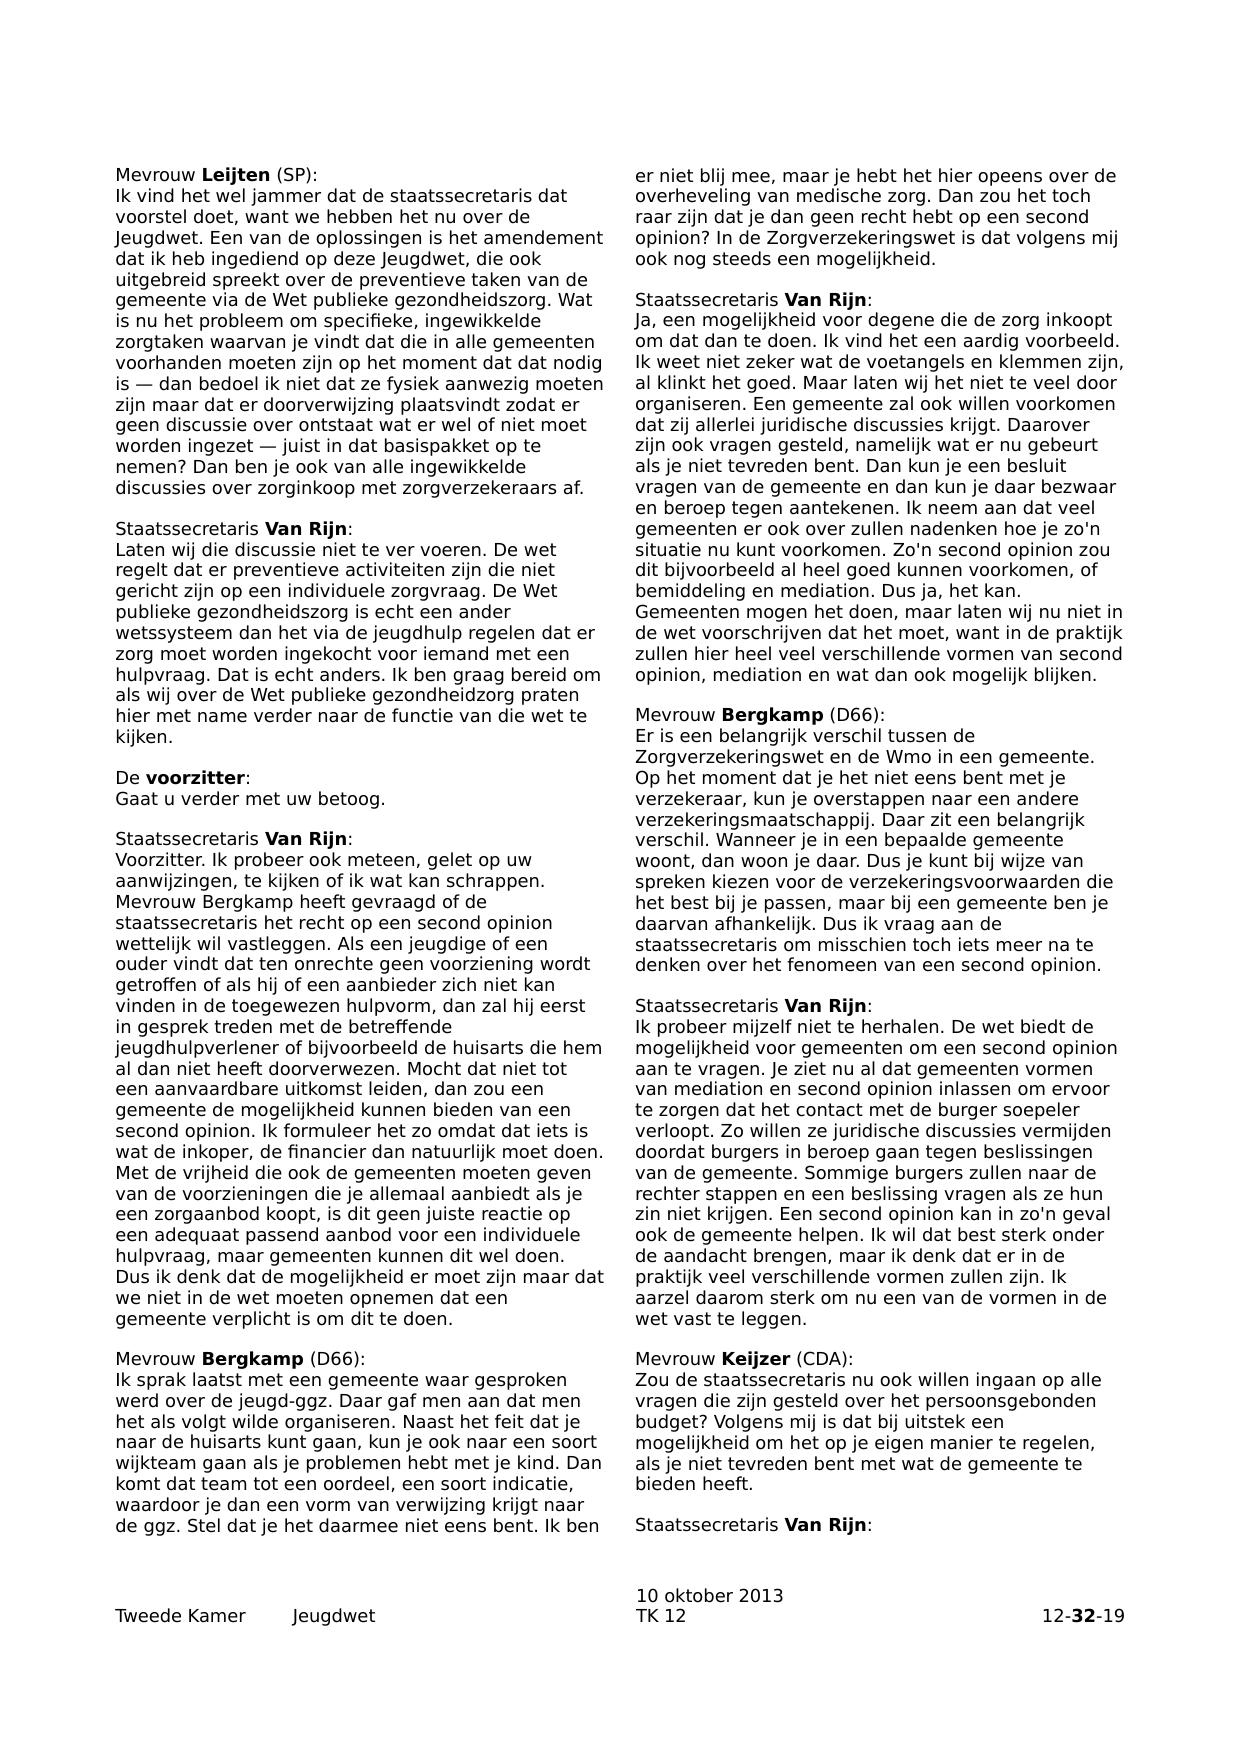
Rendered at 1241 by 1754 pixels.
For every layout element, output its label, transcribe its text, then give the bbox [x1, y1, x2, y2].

text Mevrouw Bergkamp (D66): [115, 1349, 605, 1370]
text Staatssecretaris Van Rijn: [635, 1515, 1125, 1536]
text Voorzitter. Ik probeer ook meteen, gelet op uw aanwijzingen, te kijken of ik wat kan schrappen. [115, 850, 605, 892]
text Mevrouw Keijzer (CDA): [635, 1349, 1125, 1370]
text Ik probeer mijzelf niet te herhalen. De wet biedt de mogelijkheid voor gemeenten om een second opinion aan te vragen. Je ziet nu al dat gemeenten vormen van mediation en second opinion inlassen om ervoor te zorgen dat het contact met de burger soepeler verloopt. Zo willen ze juridische discussies vermijden doordat burgers in beroep gaan tegen beslissingen van de gemeente. Sommige burgers zullen naar de rechter stappen en een beslissing vragen als ze hun zin niet krijgen. Een second opinion kan in zo'n geval ook de gemeente helpen. Ik wil dat best sterk onder de aandacht brengen, maar ik denk dat er in de praktijk veel verschillende vormen zullen zijn. Ik aarzel daarom sterk om nu een van de vormen in de wet vast te leggen. [635, 1017, 1125, 1329]
text De voorzitter: [115, 768, 605, 788]
text Laten wij die discussie niet te ver voeren. De wet regelt dat er preventieve activiteiten zijn die niet gericht zijn op een individuele zorgvraag. De Wet publieke gezondheidszorg is echt een ander wetssysteem dan het via de jeugdhulp regelen dat er zorg moet worden ingekocht voor iemand met een hulpvraag. Dat is echt anders. Ik ben graag bereid om als wij over de Wet publieke gezondheidzorg praten hier met name verder naar de functie van die wet te kijken. [115, 539, 605, 748]
text Ik vind het wel jammer dat de staatssecretaris dat voorstel doet, want we hebben het nu over de Jeugdwet. Een van de oplossingen is het amendement dat ik heb ingediend op deze Jeugdwet, die ook uitgebreid spreekt over de preventieve taken van de gemeente via de Wet publieke gezondheidszorg. Wat is nu het probleem om specifieke, ingewikkelde zorgtaken waarvan je vindt dat die in alle gemeenten voorhanden moeten zijn op het moment dat dat nodig is — dan bedoel ik niet dat ze fysiek aanwezig moeten zijn maar dat er doorverwijzing plaatsvindt zodat er geen discussie over ontstaat wat er wel of niet moet worden ingezet — juist in dat basispakket op te nemen? Dan ben je ook van alle ingewikkelde discussies over zorginkoop met zorgverzekeraars af. [115, 186, 605, 498]
text er niet blij mee, maar je hebt het hier opeens over de overheveling van medische zorg. Dan zou het toch raar zijn dat je dan geen recht hebt op een second opinion? In de Zorgverzekeringswet is dat volgens mij ook nog steeds een mogelijkheid. [635, 165, 1125, 269]
text Zou de staatssecretaris nu ook willen ingaan op alle vragen die zijn gesteld over het persoonsgebonden budget? Volgens mij is dat bij uitstek een mogelijkheid om het op je eigen manier te regelen, als je niet tevreden bent met wat de gemeente te bieden heeft. [635, 1370, 1125, 1495]
text Staatssecretaris Van Rijn: [635, 996, 1125, 1017]
text Mevrouw Bergkamp heeft gevraagd of de staatssecretaris het recht op een second opinion wettelijk wil vastleggen. Als een jeugdige of een ouder vindt dat ten onrechte geen voorziening wordt getroffen of als hij of een aanbieder zich niet kan vinden in de toegewezen hulpvorm, dan zal hij eerst in gesprek treden met de betreffende jeugdhulpverlener of bijvoorbeeld de huisarts die hem al dan niet heeft doorverwezen. Mocht dat niet tot een aanvaardbare uitkomst leiden, dan zou een gemeente de mogelijkheid kunnen bieden van een second opinion. Ik formuleer het zo omdat dat iets is wat de inkoper, de financier dan natuurlijk moet doen. Met de vrijheid die ook de gemeenten moeten geven van de voorzieningen die je allemaal aanbiedt als je een zorgaanbod koopt, is dit geen juiste reactie op een adequaat passend aanbod voor een individuele hulpvraag, maar gemeenten kunnen dit wel doen. Dus ik denk dat de mogelijkheid er moet zijn maar dat we niet in de wet moeten opnemen dat een gemeente verplicht is om dit te doen. [115, 892, 605, 1329]
text Staatssecretaris Van Rijn: [115, 829, 605, 850]
text Gaat u verder met uw betoog. [115, 788, 605, 809]
text Staatssecretaris Van Rijn: [115, 518, 605, 539]
text Ik sprak laatst met een gemeente waar gesproken werd over de jeugd-ggz. Daar gaf men aan dat men het als volgt wilde organiseren. Naast het feit dat je naar de huisarts kunt gaan, kun je ook naar een soort wijkteam gaan als je problemen hebt met je kind. Dan komt dat team tot een oordeel, een soort indicatie, waardoor je dan een vorm van verwijzing krijgt naar de ggz. Stel dat je het daarmee niet eens bent. Ik ben [115, 1370, 605, 1536]
text Er is een belangrijk verschil tussen de Zorgverzekeringswet en de Wmo in een gemeente. Op het moment dat je het niet eens bent met je verzekeraar, kun je overstappen naar een andere verzekeringsmaatschappij. Daar zit een belangrijk verschil. Wanneer je in een bepaalde gemeente woont, dan woon je daar. Dus je kunt bij wijze van spreken kiezen voor de verzekeringsvoorwaarden die het best bij je passen, maar bij een gemeente ben je daarvan afhankelijk. Dus ik vraag aan de staatssecretaris om misschien toch iets meer na te denken over het fenomeen van een second opinion. [635, 726, 1125, 976]
text Staatssecretaris Van Rijn: [635, 289, 1125, 310]
text Mevrouw Bergkamp (D66): [635, 705, 1125, 726]
text Mevrouw Leijten (SP): [115, 165, 605, 186]
text Ja, een mogelijkheid voor degene die de zorg inkoopt om dat dan te doen. Ik vind het een aardig voorbeeld. Ik weet niet zeker wat de voetangels en klemmen zijn, al klinkt het goed. Maar laten wij het niet te veel door organiseren. Een gemeente zal ook willen voorkomen dat zij allerlei juridische discussies krijgt. Daarover zijn ook vragen gesteld, namelijk wat er nu gebeurt als je niet tevreden bent. Dan kun je een besluit vragen van de gemeente en dan kun je daar bezwaar en beroep tegen aantekenen. Ik neem aan dat veel gemeenten er ook over zullen nadenken hoe je zo'n situatie nu kunt voorkomen. Zo'n second opinion zou dit bijvoorbeeld al heel goed kunnen voorkomen, of bemiddeling en mediation. Dus ja, het kan. Gemeenten mogen het doen, maar laten wij nu niet in de wet voorschrijven dat het moet, want in de praktijk zullen hier heel veel verschillende vormen van second opinion, mediation en wat dan ook mogelijk blijken. [635, 310, 1125, 685]
